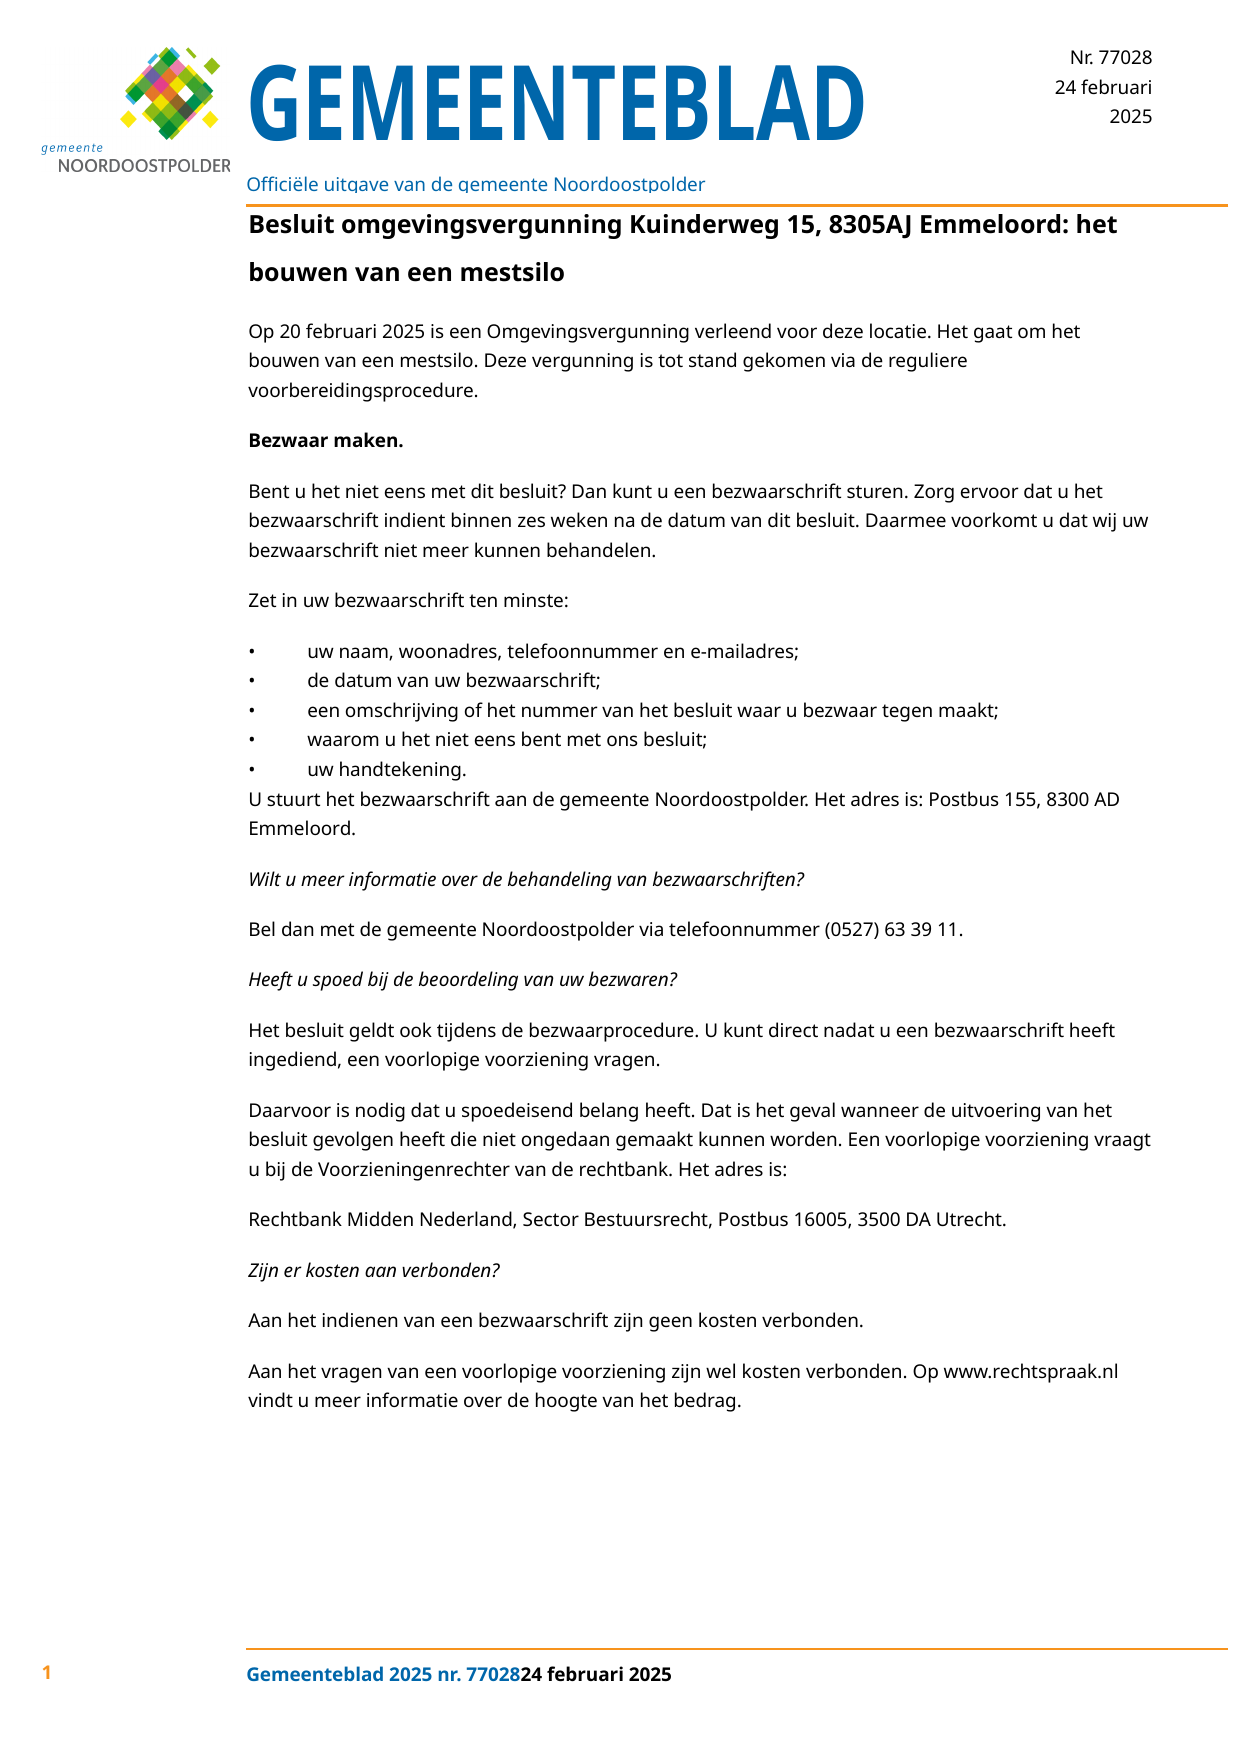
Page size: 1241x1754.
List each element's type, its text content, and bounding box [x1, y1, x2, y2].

text Besluit omgevingsvergunning Kuinderweg 15, 8305AJ Emmeloord: het bouwen van een mestsilo [248, 207, 1152, 288]
text Wilt u meer informatie over de behandeling van bezwaarschriften? [248, 866, 1152, 892]
text Zijn er kosten aan verbonden? [248, 1257, 1152, 1283]
text Rechtbank Midden Nederland, Sector Bestuursrecht, Postbus 16005, 3500 DA Utrecht. [248, 1207, 1152, 1232]
text Bezwaar maken. [248, 427, 1152, 453]
text Aan het vragen van een voorlopige voorziening zijn wel kosten verbonden. Op www.rechtspraak.nl vindt u meer informatie over de hoogte van het bedrag. [248, 1358, 1152, 1413]
text Zet in uw bezwaarschrift ten minste: [248, 587, 1152, 613]
text Op 20 februari 2025 is een Omgevingsvergunning verleend voor deze locatie. Het gaat om het bouwen van een mestsilo. Deze vergunning is tot stand gekomen via de reguliere voorbereidingsprocedure. [248, 318, 1152, 403]
list waarom u het niet eens bent met ons besluit; [248, 727, 1152, 752]
list uw naam, woonadres, telefoonnummer en e-mailadres; [248, 638, 1152, 664]
list de datum van uw bezwaarschrift; [248, 667, 1152, 693]
text Heeft u spoed bij de beoordeling van uw bezwaren? [248, 967, 1152, 992]
text Het besluit geldt ook tijdens de bezwaarprocedure. U kunt direct nadat u een bezwaarschrift heeft ingediend, een voorlopige voorziening vragen. [248, 1017, 1152, 1072]
picture [41, 47, 231, 172]
list een omschrijving of het nummer van het besluit waar u bezwaar tegen maakt; [248, 697, 1152, 723]
text Bent u het niet eens met dit besluit? Dan kunt u een bezwaarschrift sturen. Zorg ervoor dat u het bezwaarschrift indient binnen zes weken na de datum van dit besluit. Daarmee voorkomt u dat wij uw bezwaarschrift niet meer kunnen behandelen. [248, 478, 1152, 563]
text Daarvoor is nodig dat u spoedeisend belang heeft. Dat is het geval wanneer de uitvoering van het besluit gevolgen heeft die niet ongedaan gemaakt kunnen worden. Een voorlopige voorziening vraagt u bij de Voorzieningenrechter van de rechtbank. Het adres is: [248, 1097, 1152, 1182]
list uw handtekening. [248, 756, 1152, 782]
text Bel dan met de gemeente Noordoostpolder via telefoonnummer (0527) 63 39 11. [248, 916, 1152, 942]
text U stuurt het bezwaarschrift aan de gemeente Noordoostpolder. Het adres is: Postbus 155, 8300 AD Emmeloord. [248, 786, 1152, 841]
text Aan het indienen van een bezwaarschrift zijn geen kosten verbonden. [248, 1307, 1152, 1333]
